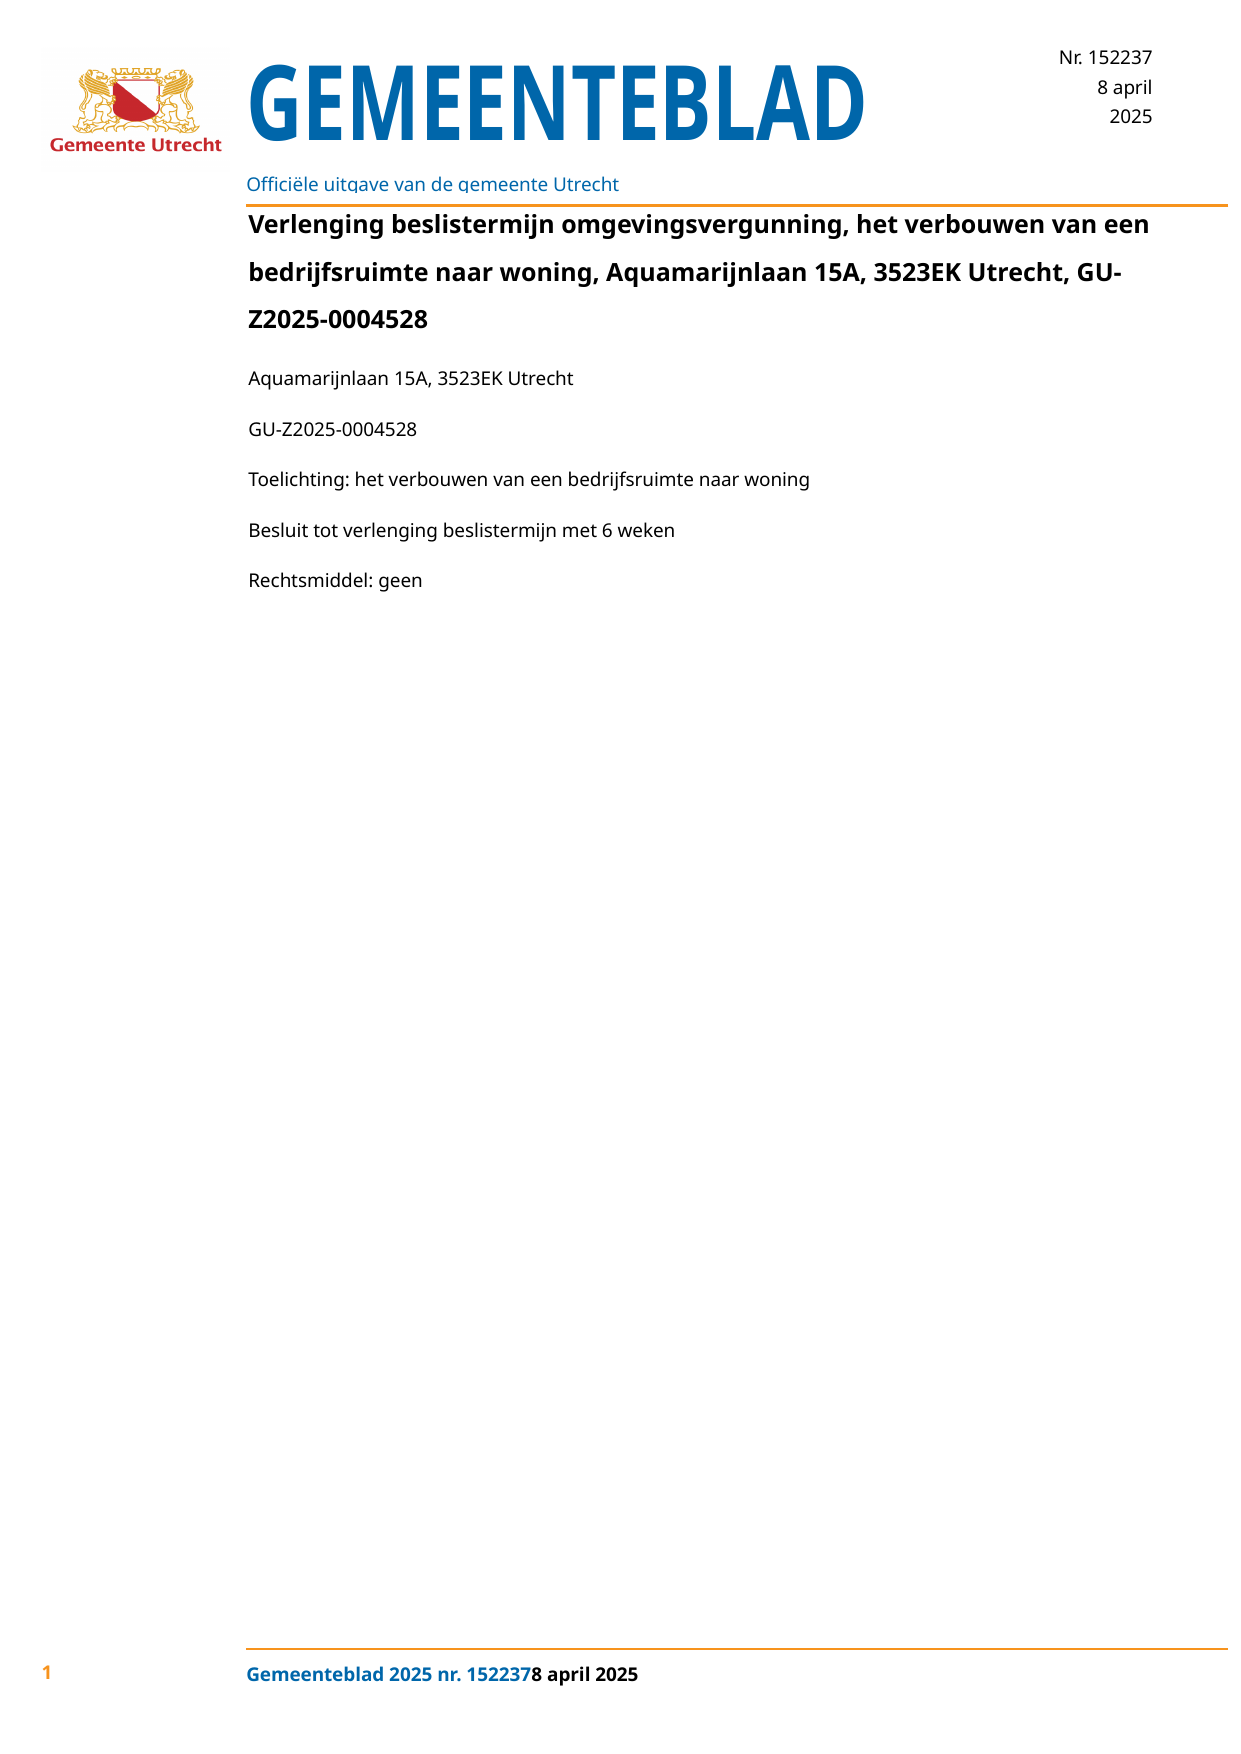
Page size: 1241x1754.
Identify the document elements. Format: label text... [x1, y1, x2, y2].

text Rechtsmiddel: geen [248, 567, 1152, 593]
text Besluit tot verlenging beslistermijn met 6 weken [248, 517, 1152, 542]
text Toelichting: het verbouwen van een bedrijfsruimte naar woning [248, 466, 1152, 492]
picture [41, 47, 231, 172]
text Verlenging beslistermijn omgevingsvergunning, het verbouwen van een bedrijfsruimte naar woning, Aquamarijnlaan 15A, 3523EK Utrecht, GU-Z2025-0004528 [248, 207, 1152, 336]
text Aquamarijnlaan 15A, 3523EK Utrecht [248, 366, 1152, 391]
text GU-Z2025-0004528 [248, 416, 1152, 442]
